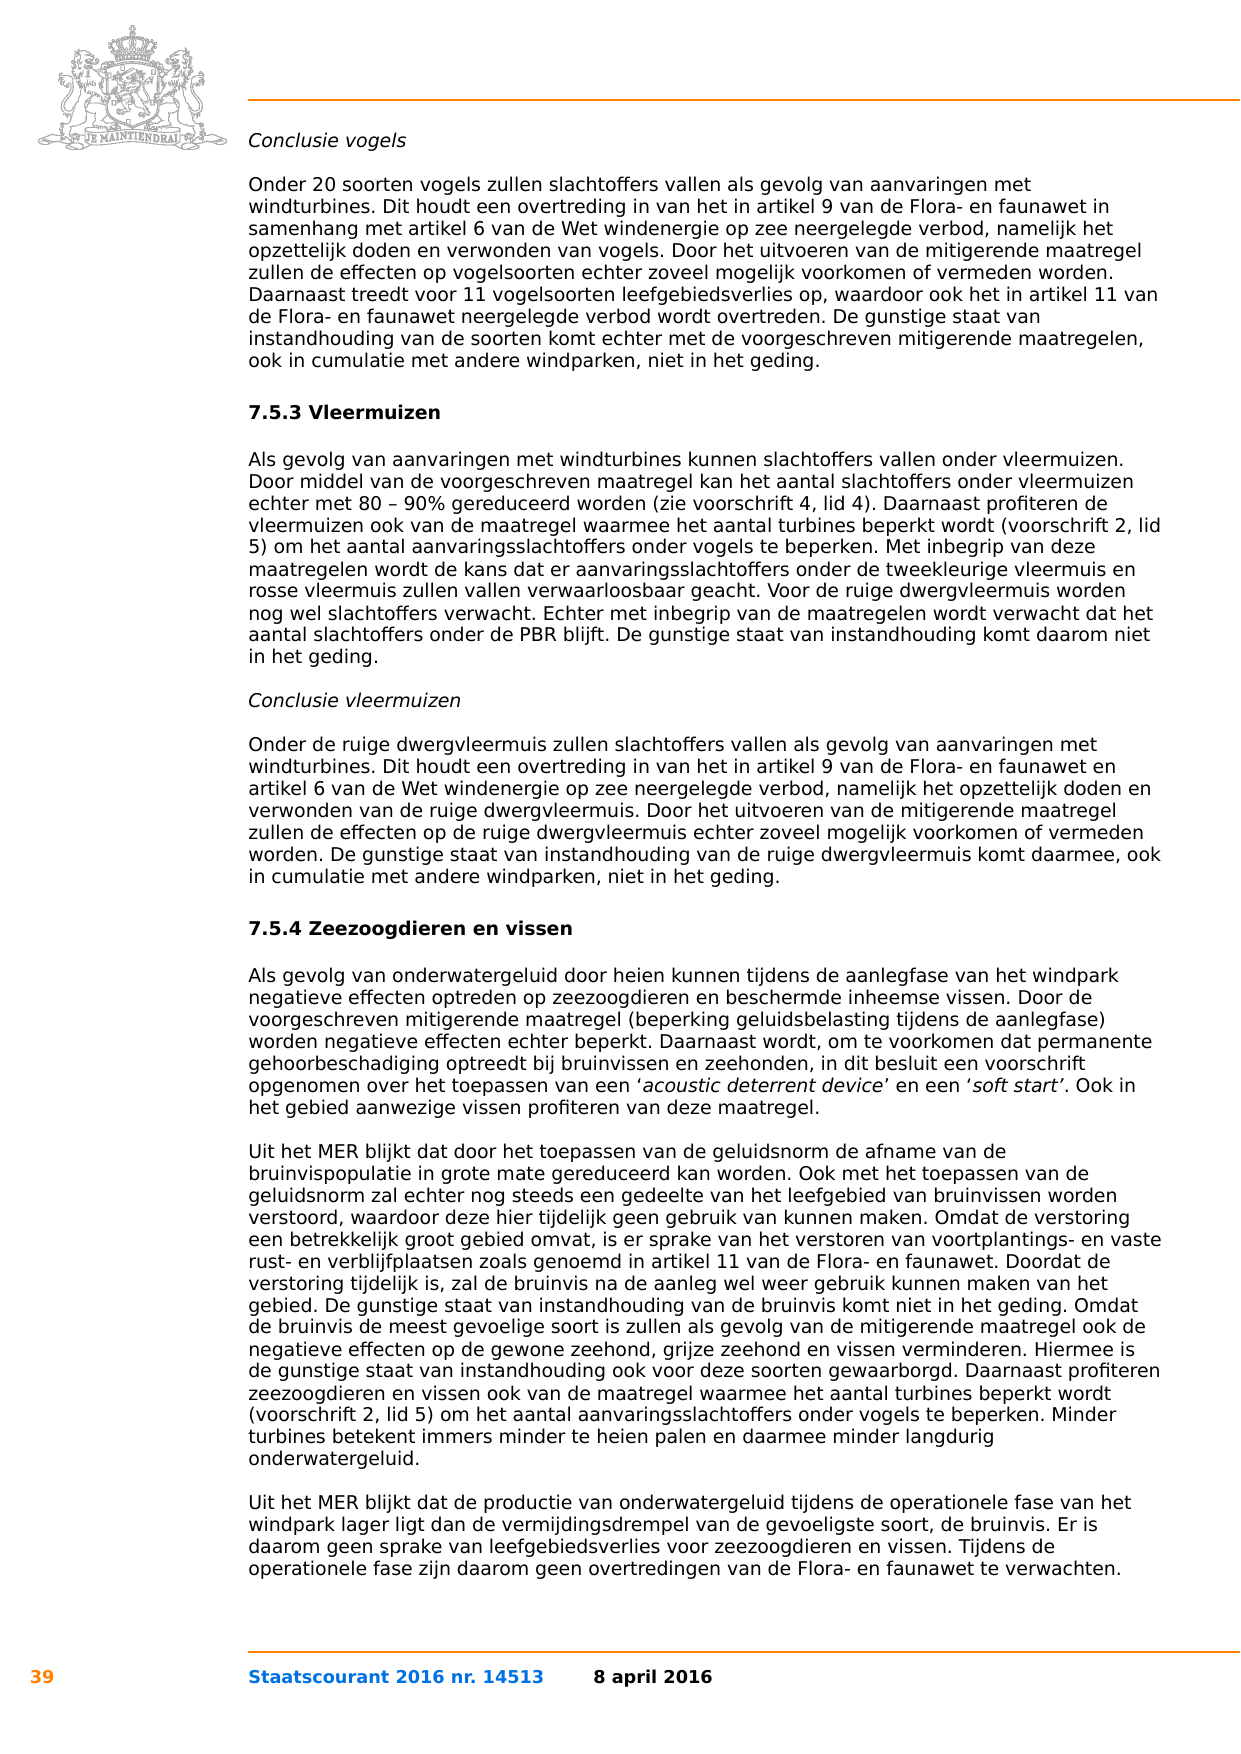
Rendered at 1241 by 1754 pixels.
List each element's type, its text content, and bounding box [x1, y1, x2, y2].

text Als gevolg van aanvaringen met windturbines kunnen slachtoffers vallen onder vleermuizen. Door middel van de voorgeschreven maatregel kan het aantal slachtoffers onder vleermuizen echter met 80 – 90% gereduceerd worden (zie voorschrift 4, lid 4). Daarnaast profiteren de vleermuizen ook van de maatregel waarmee het aantal turbines beperkt wordt (voorschrift 2, lid 5) om het aantal aanvaringsslachtoffers onder vogels te beperken. Met inbegrip van deze maatregelen wordt de kans dat er aanvaringsslachtoffers onder de tweekleurige vleermuis en rosse vleermuis zullen vallen verwaarloosbaar geacht. Voor de ruige dwergvleermuis worden nog wel slachtoffers verwacht. Echter met inbegrip van de maatregelen wordt verwacht dat het aantal slachtoffers onder de PBR blijft. De gunstige staat van instandhouding komt daarom niet in het geding. [248, 448, 1163, 668]
subtitle 7.5.4 Zeezoogdieren en vissen [248, 918, 1163, 940]
subtitle 7.5.3 Vleermuizen [248, 402, 1163, 423]
text Onder 20 soorten vogels zullen slachtoffers vallen als gevolg van aanvaringen met windturbines. Dit houdt een overtreding in van het in artikel 9 van de Flora- en faunawet in samenhang met artikel 6 van de Wet windenergie op zee neergelegde verbod, namelijk het opzettelijk doden en verwonden van vogels. Door het uitvoeren van de mitigerende maatregel zullen de effecten op vogelsoorten echter zoveel mogelijk voorkomen of vermeden worden. Daarnaast treedt voor 11 vogelsoorten leefgebiedsverlies op, waardoor ook het in artikel 11 van de Flora- en faunawet neergelegde verbod wordt overtreden. De gunstige staat van instandhouding van de soorten komt echter met de voorgeschreven mitigerende maatregelen, ook in cumulatie met andere windparken, niet in het geding. [248, 174, 1163, 372]
subtitle Conclusie vleermuizen [248, 690, 1163, 712]
text Als gevolg van onderwatergeluid door heien kunnen tijdens de aanlegfase van het windpark negatieve effecten optreden op zeezoogdieren en beschermde inheemse vissen. Door de voorgeschreven mitigerende maatregel (beperking geluidsbelasting tijdens de aanlegfase) worden negatieve effecten echter beperkt. Daarnaast wordt, om te voorkomen dat permanente gehoorbeschadiging optreedt bij bruinvissen en zeehonden, in dit besluit een voorschrift opgenomen over het toepassen van een ‘acoustic deterrent device’ en een ‘soft start’. Ook in het gebied aanwezige vissen profiteren van deze maatregel. [248, 965, 1163, 1119]
text Uit het MER blijkt dat de productie van onderwatergeluid tijdens de operationele fase van het windpark lager ligt dan de vermijdingsdrempel van de gevoeligste soort, de bruinvis. Er is daarom geen sprake van leefgebiedsverlies voor zeezoogdieren en vissen. Tijdens de operationele fase zijn daarom geen overtredingen van de Flora- en faunawet te verwachten. [248, 1492, 1163, 1580]
subtitle Conclusie vogels [248, 130, 1163, 152]
text Uit het MER blijkt dat door het toepassen van de geluidsnorm de afname van de bruinvispopulatie in grote mate gereduceerd kan worden. Ook met het toepassen van de geluidsnorm zal echter nog steeds een gedeelte van het leefgebied van bruinvissen worden verstoord, waardoor deze hier tijdelijk geen gebruik van kunnen maken. Omdat de verstoring een betrekkelijk groot gebied omvat, is er sprake van het verstoren van voortplantings- en vaste rust- en verblijfplaatsen zoals genoemd in artikel 11 van de Flora- en faunawet. Doordat de verstoring tijdelijk is, zal de bruinvis na de aanleg wel weer gebruik kunnen maken van het gebied. De gunstige staat van instandhouding van de bruinvis komt niet in het geding. Omdat de bruinvis de meest gevoelige soort is zullen als gevolg van de mitigerende maatregel ook de negatieve effecten op de gewone zeehond, grijze zeehond en vissen verminderen. Hiermee is de gunstige staat van instandhouding ook voor deze soorten gewaarborgd. Daarnaast profiteren zeezoogdieren en vissen ook van de maatregel waarmee het aantal turbines beperkt wordt (voorschrift 2, lid 5) om het aantal aanvaringsslachtoffers onder vogels te beperken. Minder turbines betekent immers minder te heien palen en daarmee minder langdurig onderwatergeluid. [248, 1141, 1163, 1470]
picture [38, 25, 227, 150]
text Onder de ruige dwergvleermuis zullen slachtoffers vallen als gevolg van aanvaringen met windturbines. Dit houdt een overtreding in van het in artikel 9 van de Flora- en faunawet en artikel 6 van de Wet windenergie op zee neergelegde verbod, namelijk het opzettelijk doden en verwonden van de ruige dwergvleermuis. Door het uitvoeren van de mitigerende maatregel zullen de effecten op de ruige dwergvleermuis echter zoveel mogelijk voorkomen of vermeden worden. De gunstige staat van instandhouding van de ruige dwergvleermuis komt daarmee, ook in cumulatie met andere windparken, niet in het geding. [248, 734, 1163, 888]
